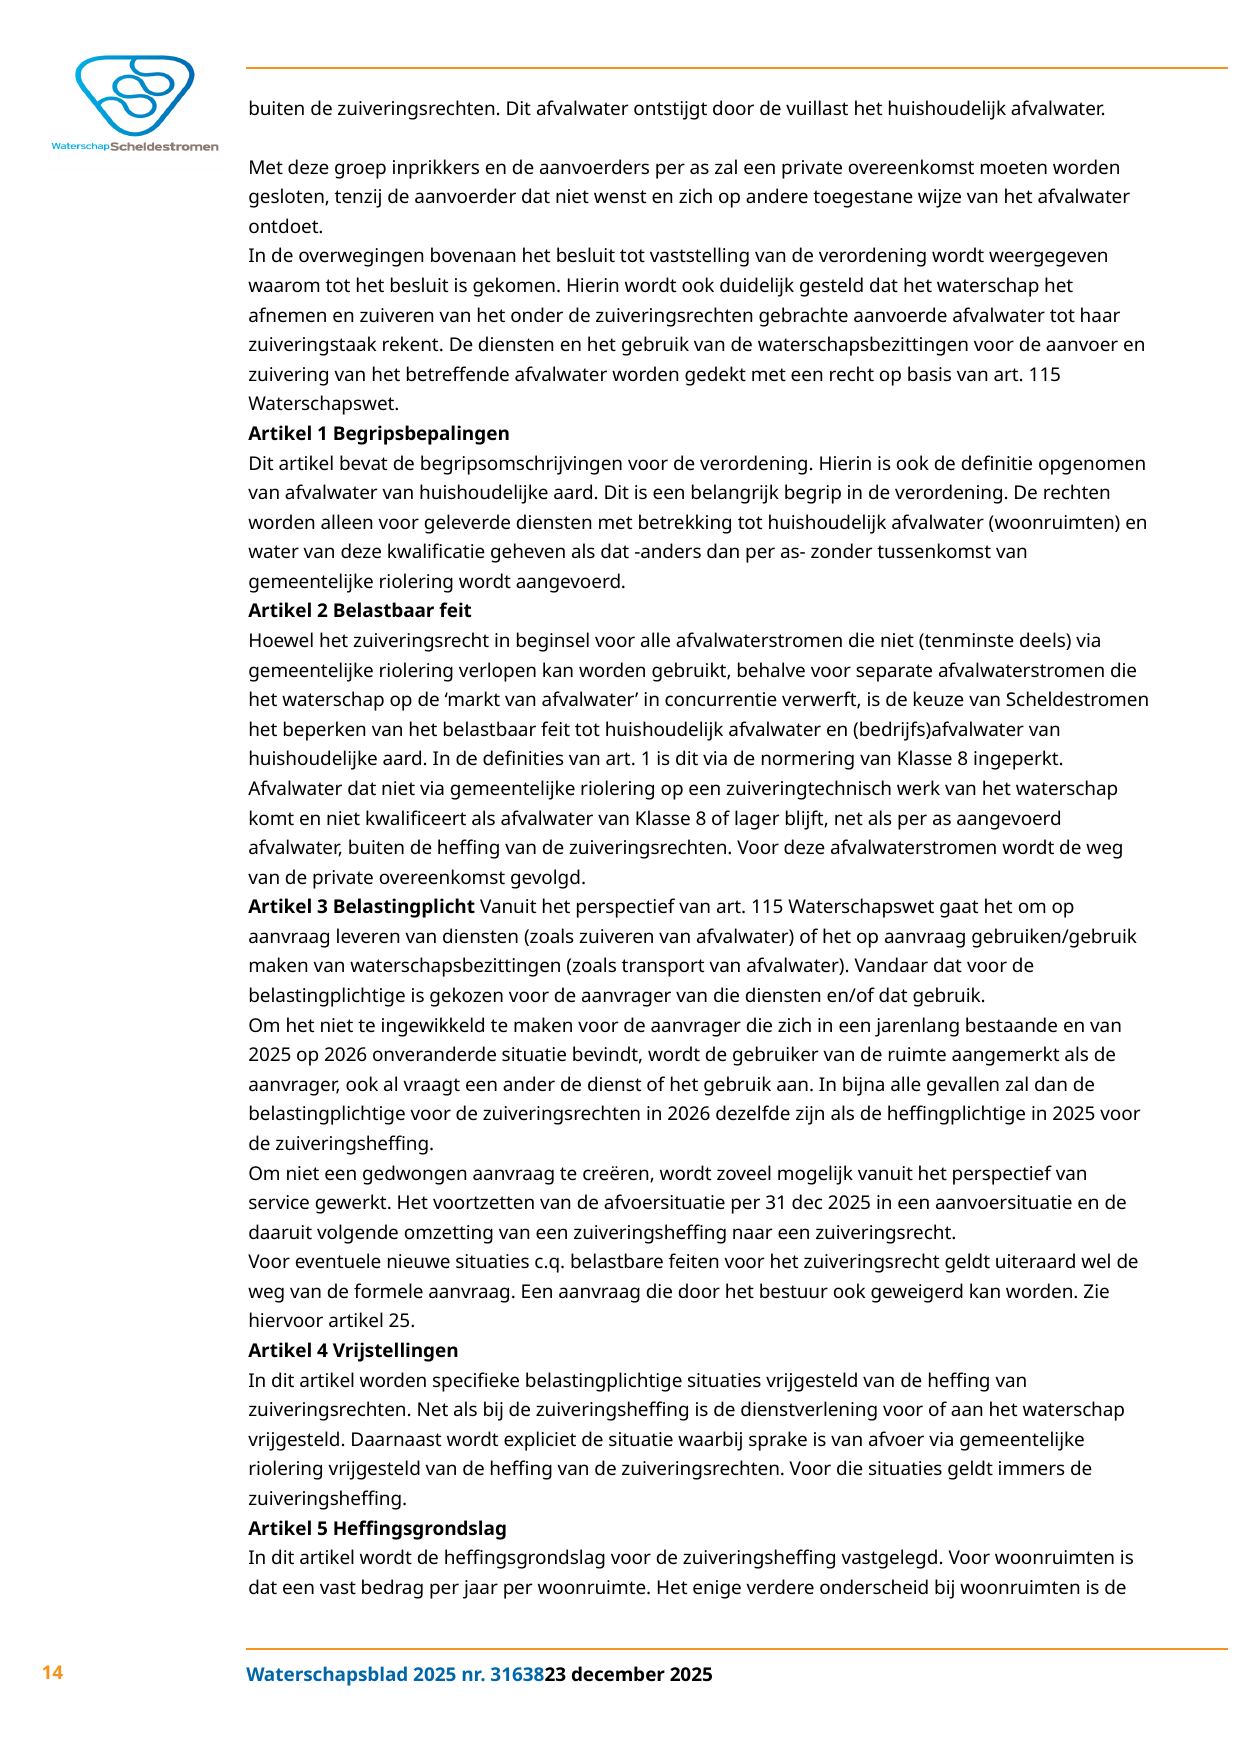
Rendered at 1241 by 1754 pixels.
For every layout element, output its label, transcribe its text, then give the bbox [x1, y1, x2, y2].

picture [41, 47, 231, 172]
text Om het niet te ingewikkeld te maken voor de aanvrager die zich in een jarenlang bestaande en van 2025 op 2026 onveranderde situatie bevindt, wordt de gebruiker van de ruimte aangemerkt als de aanvrager, ook al vraagt een ander de dienst of het gebruik aan. In bijna alle gevallen zal dan de belastingplichtige voor de zuiveringsrechten in 2026 dezelfde zijn als de heffingplichtige in 2025 voor de zuiveringsheffing. [248, 1012, 1152, 1156]
text Met deze groep inprikkers en de aanvoerders per as zal een private overeenkomst moeten worden gesloten, tenzij de aanvoerder dat niet wenst en zich op andere toegestane wijze van het afvalwater ontdoet. [248, 154, 1152, 239]
text In dit artikel worden specifieke belastingplichtige situaties vrijgesteld van de heffing van zuiveringsrechten. Net als bij de zuiveringsheffing is de dienstverlening voor of aan het waterschap vrijgesteld. Daarnaast wordt expliciet de situatie waarbij sprake is van afvoer via gemeentelijke riolering vrijgesteld van de heffing van de zuiveringsrechten. Voor die situaties geldt immers de zuiveringsheffing. [248, 1367, 1152, 1511]
text Artikel 3 Belastingplicht Vanuit het perspectief van art. 115 Waterschapswet gaat het om op aanvraag leveren van diensten (zoals zuiveren van afvalwater) of het op aanvraag gebruiken/gebruik maken van waterschapsbezittingen (zoals transport van afvalwater). Vandaar dat voor de belastingplichtige is gekozen voor de aanvrager van die diensten en/of dat gebruik. [248, 893, 1152, 1008]
text Artikel 5 Heffingsgrondslag [248, 1515, 1152, 1541]
text In de overwegingen bovenaan het besluit tot vaststelling van de verordening wordt weergegeven waarom tot het besluit is gekomen. Hierin wordt ook duidelijk gesteld dat het waterschap het afnemen en zuiveren van het onder de zuiveringsrechten gebrachte aanvoerde afvalwater tot haar zuiveringstaak rekent. De diensten en het gebruik van de waterschapsbezittingen voor de aanvoer en zuivering van het betreffende afvalwater worden gedekt met een recht op basis van art. 115 Waterschapswet. [248, 243, 1152, 416]
text Hoewel het zuiveringsrecht in beginsel voor alle afvalwaterstromen die niet (tenminste deels) via gemeentelijke riolering verlopen kan worden gebruikt, behalve voor separate afvalwaterstromen die het waterschap op de ‘markt van afvalwater’ in concurrentie verwerft, is de keuze van Scheldestromen het beperken van het belastbaar feit tot huishoudelijk afvalwater en (bedrijfs)afvalwater van huishoudelijke aard. In de definities van art. 1 is dit via de normering van Klasse 8 ingeperkt. Afvalwater dat niet via gemeentelijke riolering op een zuiveringtechnisch werk van het waterschap komt en niet kwalificeert als afvalwater van Klasse 8 of lager blijft, net als per as aangevoerd afvalwater, buiten de heffing van de zuiveringsrechten. Voor deze afvalwaterstromen wordt de weg van de private overeenkomst gevolgd. [248, 627, 1152, 890]
text Artikel 4 Vrijstellingen [248, 1337, 1152, 1363]
text Dit artikel bevat de begripsomschrijvingen voor de verordening. Hierin is ook de definitie opgenomen van afvalwater van huishoudelijke aard. Dit is een belangrijk begrip in de verordening. De rechten worden alleen voor geleverde diensten met betrekking tot huishoudelijk afvalwater (woonruimten) en water van deze kwalificatie geheven als dat -anders dan per as- zonder tussenkomst van gemeentelijke riolering wordt aangevoerd. [248, 450, 1152, 594]
text Voor eventuele nieuwe situaties c.q. belastbare feiten voor het zuiveringsrecht geldt uiteraard wel de weg van de formele aanvraag. Een aanvraag die door het bestuur ook geweigerd kan worden. Zie hiervoor artikel 25. [248, 1248, 1152, 1333]
text buiten de zuiveringsrechten. Dit afvalwater ontstijgt door de vuillast het huishoudelijk afvalwater. [248, 95, 1152, 121]
text Om niet een gedwongen aanvraag te creëren, wordt zoveel mogelijk vanuit het perspectief van service gewerkt. Het voortzetten van de afvoersituatie per 31 dec 2025 in een aanvoersituatie en de daaruit volgende omzetting van een zuiveringsheffing naar een zuiveringsrecht. [248, 1160, 1152, 1245]
text Artikel 1 Begripsbepalingen [248, 420, 1152, 446]
text In dit artikel wordt de heffingsgrondslag voor de zuiveringsheffing vastgelegd. Voor woonruimten is dat een vast bedrag per jaar per woonruimte. Het enige verdere onderscheid bij woonruimten is de [248, 1544, 1152, 1600]
text Artikel 2 Belastbaar feit [248, 598, 1152, 623]
